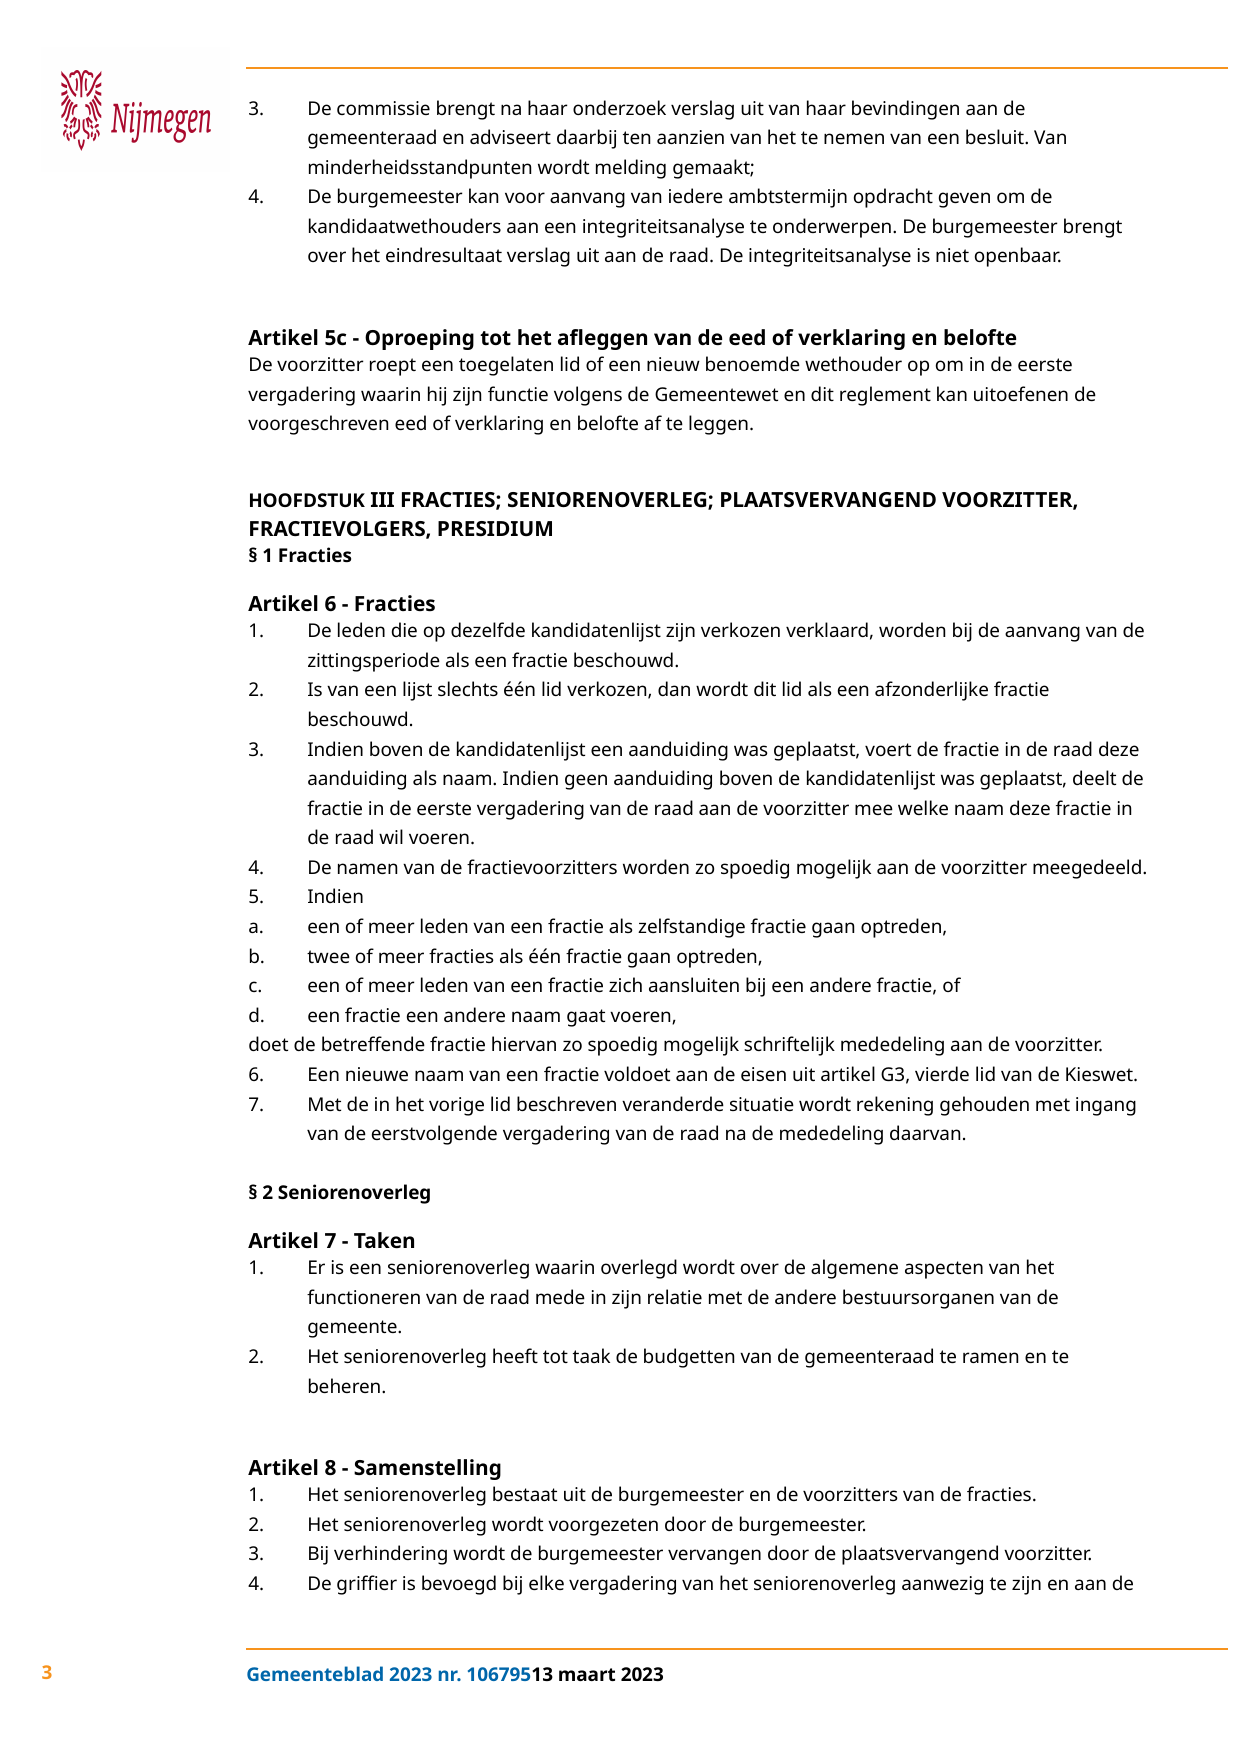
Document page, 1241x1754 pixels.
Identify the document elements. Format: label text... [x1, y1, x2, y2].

list Met de in het vorige lid beschreven veranderde situatie wordt rekening gehouden met ingang van de eerstvolgende vergadering van de raad na de mededeling daarvan. [248, 1091, 1152, 1146]
list twee of meer fracties als één fractie gaan optreden, [248, 943, 1152, 968]
list De griffier is bevoegd bij elke vergadering van het seniorenoverleg aanwezig te zijn en aan de [248, 1570, 1152, 1596]
list een of meer leden van een fractie zich aansluiten bij een andere fractie, of [248, 972, 1152, 998]
text Artikel 6 - Fracties [248, 589, 1152, 617]
text § 2 Seniorenoverleg [248, 1179, 1152, 1205]
list De namen van de fractievoorzitters worden zo spoedig mogelijk aan de voorzitter meegedeeld. [248, 854, 1152, 880]
list Indien boven de kandidatenlijst een aanduiding was geplaatst, voert de fractie in de raad deze aanduiding als naam. Indien geen aanduiding boven de kandidatenlijst was geplaatst, deelt de fractie in de eerste vergadering van de raad aan de voorzitter mee welke naam deze fractie in de raad wil voeren. [248, 736, 1152, 850]
list een of meer leden van een fractie als zelfstandige fractie gaan optreden, [248, 913, 1152, 939]
text Artikel 7 - Taken [248, 1226, 1152, 1254]
list De burgemeester kan voor aanvang van iedere ambtstermijn opdracht geven om de kandidaatwethouders aan een integriteitsanalyse te onderwerpen. De burgemeester brengt over het eindresultaat verslag uit aan de raad. De integriteitsanalyse is niet openbaar. [248, 183, 1152, 268]
text Artikel 8 - Samenstelling [248, 1453, 1152, 1481]
list Is van een lijst slechts één lid verkozen, dan wordt dit lid als een afzonderlijke fractie beschouwd. [248, 677, 1152, 732]
list Indien [248, 884, 1152, 909]
list Het seniorenoverleg wordt voorgezeten door de burgemeester. [248, 1511, 1152, 1537]
list Bij verhindering wordt de burgemeester vervangen door de plaatsvervangend voorzitter. [248, 1540, 1152, 1566]
text doet de betreffende fractie hiervan zo spoedig mogelijk schriftelijk mededeling aan de voorzitter. [248, 1032, 1152, 1057]
list De leden die op dezelfde kandidatenlijst zijn verkozen verklaard, worden bij de aanvang van de zittingsperiode als een fractie beschouwd. [248, 617, 1152, 673]
text Artikel 5c - Oproeping tot het afleggen van de eed of verklaring en belofte [248, 323, 1152, 351]
text § 1 Fracties [248, 542, 1152, 568]
picture [41, 47, 231, 172]
list Het seniorenoverleg heeft tot taak de budgetten van de gemeenteraad te ramen en te beheren. [248, 1343, 1152, 1398]
list De commissie brengt na haar onderzoek verslag uit van haar bevindingen aan de gemeenteraad en adviseert daarbij ten aanzien van het te nemen van een besluit. Van minderheidsstandpunten wordt melding gemaakt; [248, 95, 1152, 180]
list een fractie een andere naam gaat voeren, [248, 1002, 1152, 1028]
list Het seniorenoverleg bestaat uit de burgemeester en de voorzitters van de fracties. [248, 1481, 1152, 1507]
text HOOFDSTUK III FRACTIES; SENIORENOVERLEG; PLAATSVERVANGEND VOORZITTER, FRACTIEVOLGERS, PRESIDIUM [248, 486, 1152, 542]
list Er is een seniorenoverleg waarin overlegd wordt over de algemene aspecten van het functioneren van de raad mede in zijn relatie met de andere bestuursorganen van de gemeente. [248, 1254, 1152, 1339]
text De voorzitter roept een toegelaten lid of een nieuw benoemde wethouder op om in de eerste vergadering waarin hij zijn functie volgens de Gemeentewet en dit reglement kan uitoefenen de voorgeschreven eed of verklaring en belofte af te leggen. [248, 351, 1152, 436]
list Een nieuwe naam van een fractie voldoet aan de eisen uit artikel G3, vierde lid van de Kieswet. [248, 1061, 1152, 1087]
